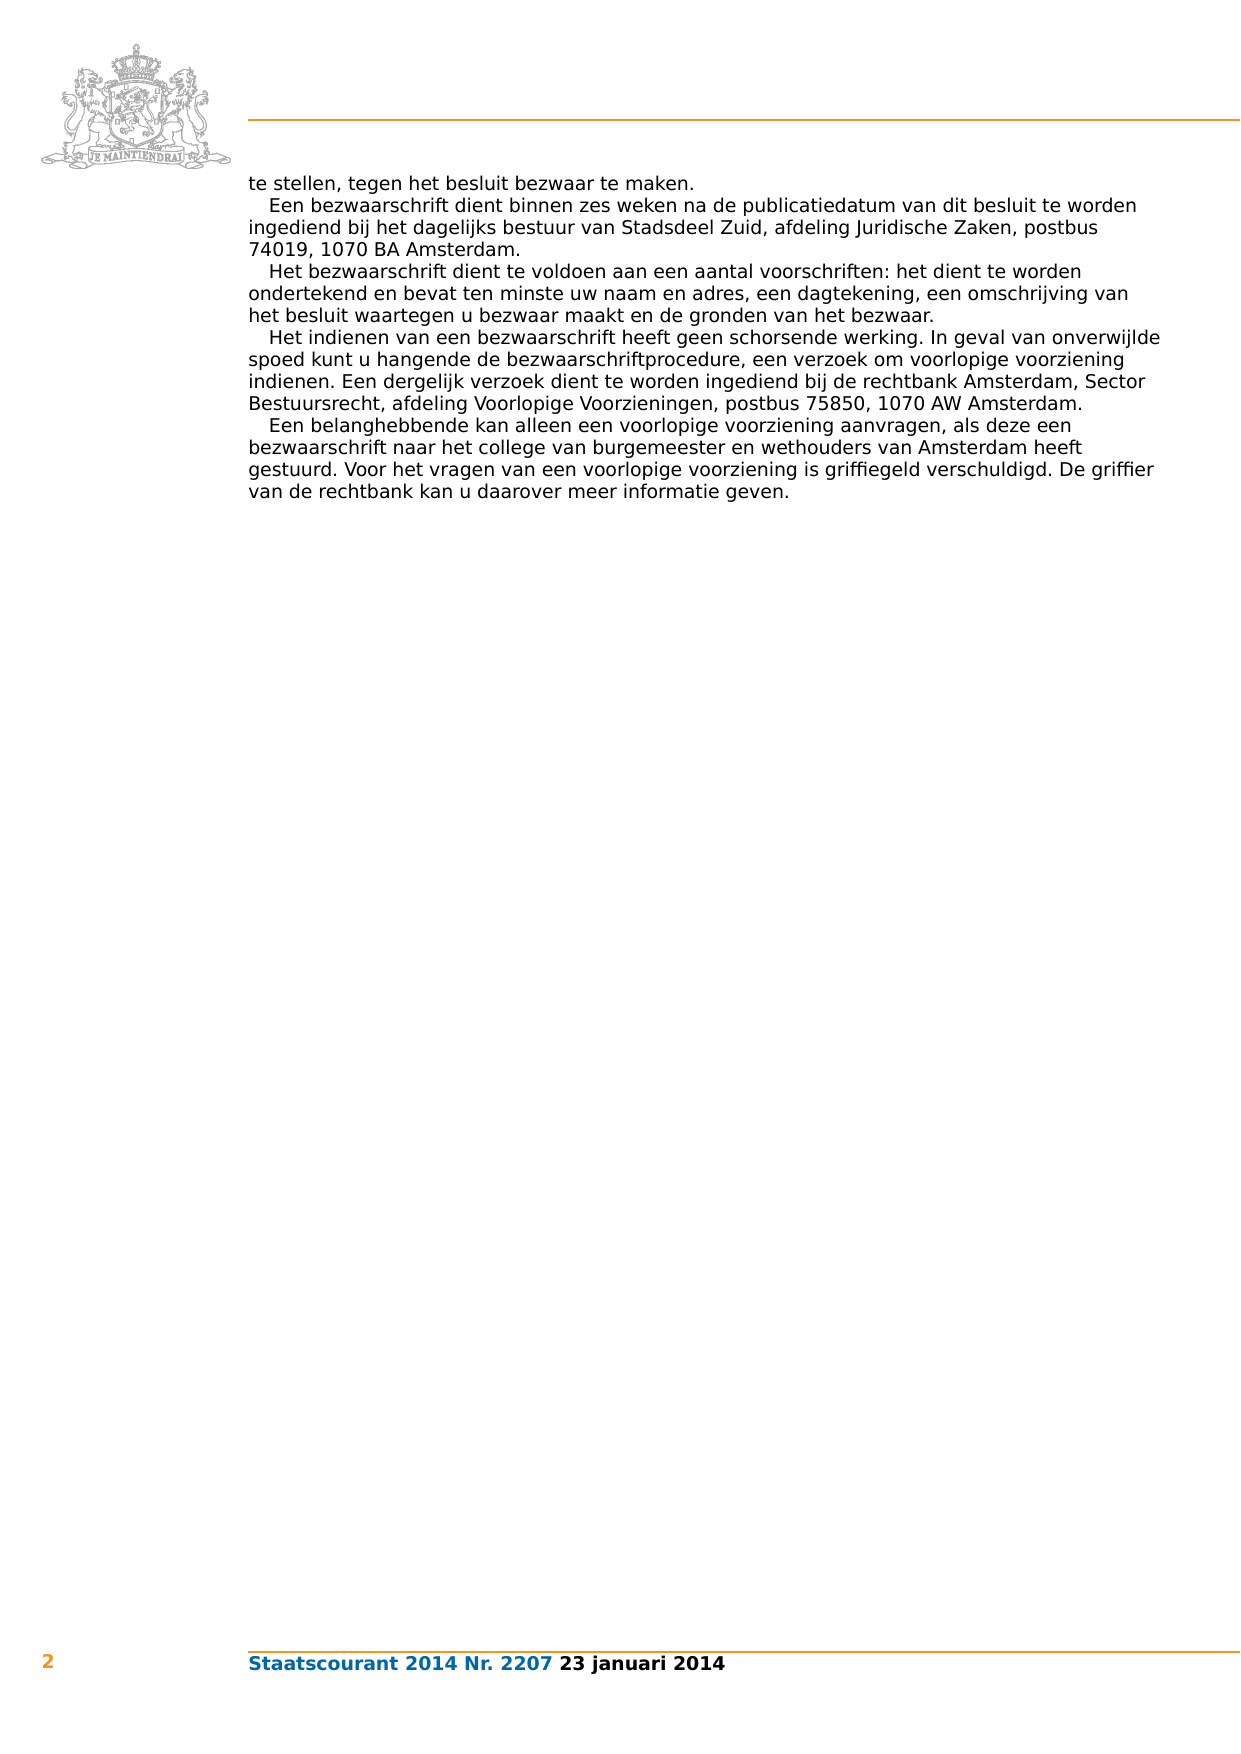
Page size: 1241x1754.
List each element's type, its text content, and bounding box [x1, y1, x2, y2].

text te stellen, tegen het besluit bezwaar te maken. [248, 173, 1163, 195]
text Een belanghebbende kan alleen een voorlopige voorziening aanvragen, als deze een bezwaarschrift naar het college van burgemeester en wethouders van Amsterdam heeft gestuurd. Voor het vragen van een voorlopige voorziening is griffiegeld verschuldigd. De griffier van de rechtbank kan u daarover meer informatie geven. [248, 414, 1163, 502]
picture [41, 44, 231, 169]
text Een bezwaarschrift dient binnen zes weken na de publicatiedatum van dit besluit te worden ingediend bij het dagelijks bestuur van Stadsdeel Zuid, afdeling Juridische Zaken, postbus 74019, 1070 BA Amsterdam. [248, 195, 1163, 261]
text Het bezwaarschrift dient te voldoen aan een aantal voorschriften: het dient te worden ondertekend en bevat ten minste uw naam en adres, een dagtekening, een omschrijving van het besluit waartegen u bezwaar maakt en de gronden van het bezwaar. [248, 261, 1163, 327]
text Het indienen van een bezwaarschrift heeft geen schorsende werking. In geval van onverwijlde spoed kunt u hangende de bezwaarschriftprocedure, een verzoek om voorlopige voorziening indienen. Een dergelijk verzoek dient te worden ingediend bij de rechtbank Amsterdam, Sector Bestuursrecht, afdeling Voorlopige Voorzieningen, postbus 75850, 1070 AW Amsterdam. [248, 327, 1163, 414]
